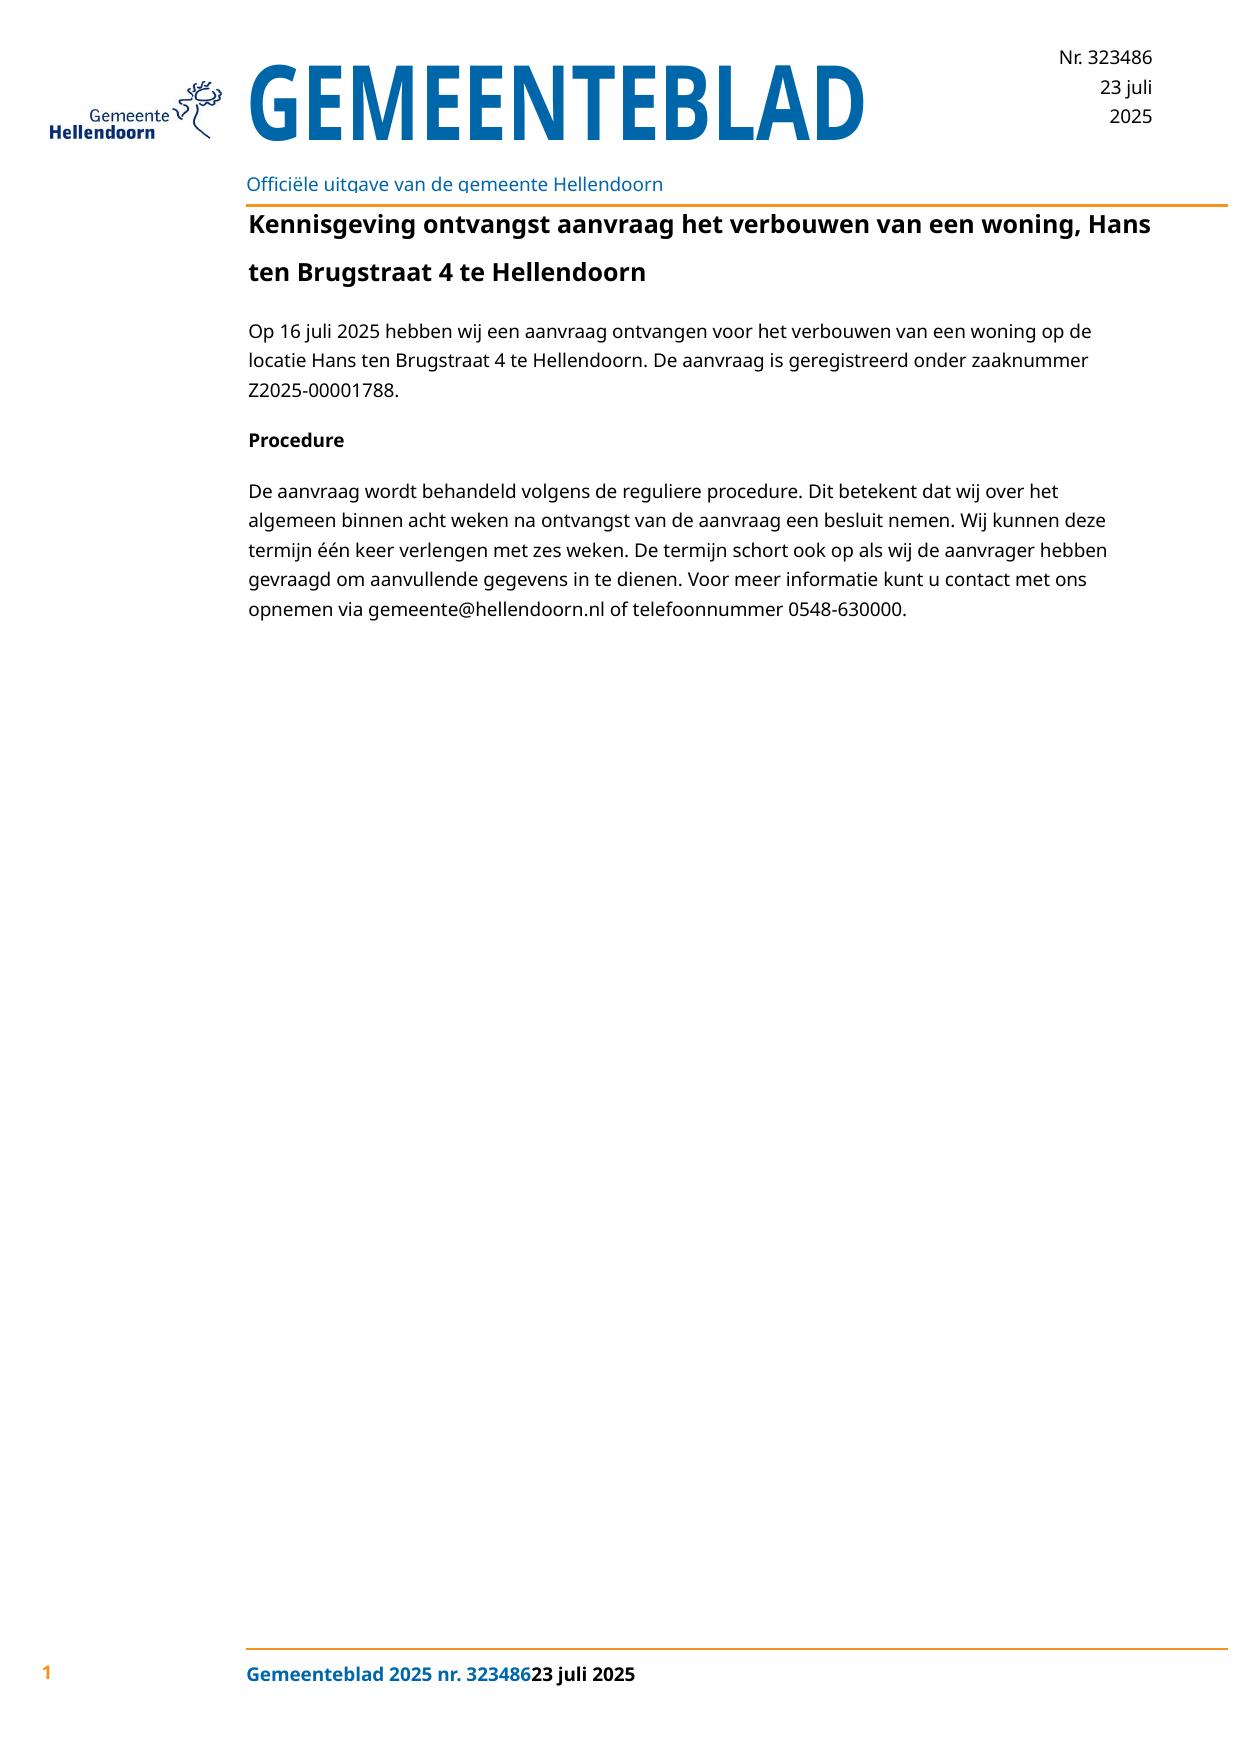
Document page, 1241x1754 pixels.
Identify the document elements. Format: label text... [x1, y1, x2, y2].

picture [41, 47, 231, 172]
text Procedure [248, 427, 1152, 453]
text De aanvraag wordt behandeld volgens de reguliere procedure. Dit betekent dat wij over het algemeen binnen acht weken na ontvangst van de aanvraag een besluit nemen. Wij kunnen deze termijn één keer verlengen met zes weken. De termijn schort ook op als wij de aanvrager hebben gevraagd om aanvullende gegevens in te dienen. Voor meer informatie kunt u contact met ons opnemen via gemeente@hellendoorn.nl of telefoonnummer 0548-630000. [248, 478, 1152, 622]
text Op 16 juli 2025 hebben wij een aanvraag ontvangen voor het verbouwen van een woning op de locatie Hans ten Brugstraat 4 te Hellendoorn. De aanvraag is geregistreerd onder zaaknummer Z2025-00001788. [248, 318, 1152, 403]
text Kennisgeving ontvangst aanvraag het verbouwen van een woning, Hans ten Brugstraat 4 te Hellendoorn [248, 207, 1152, 288]
